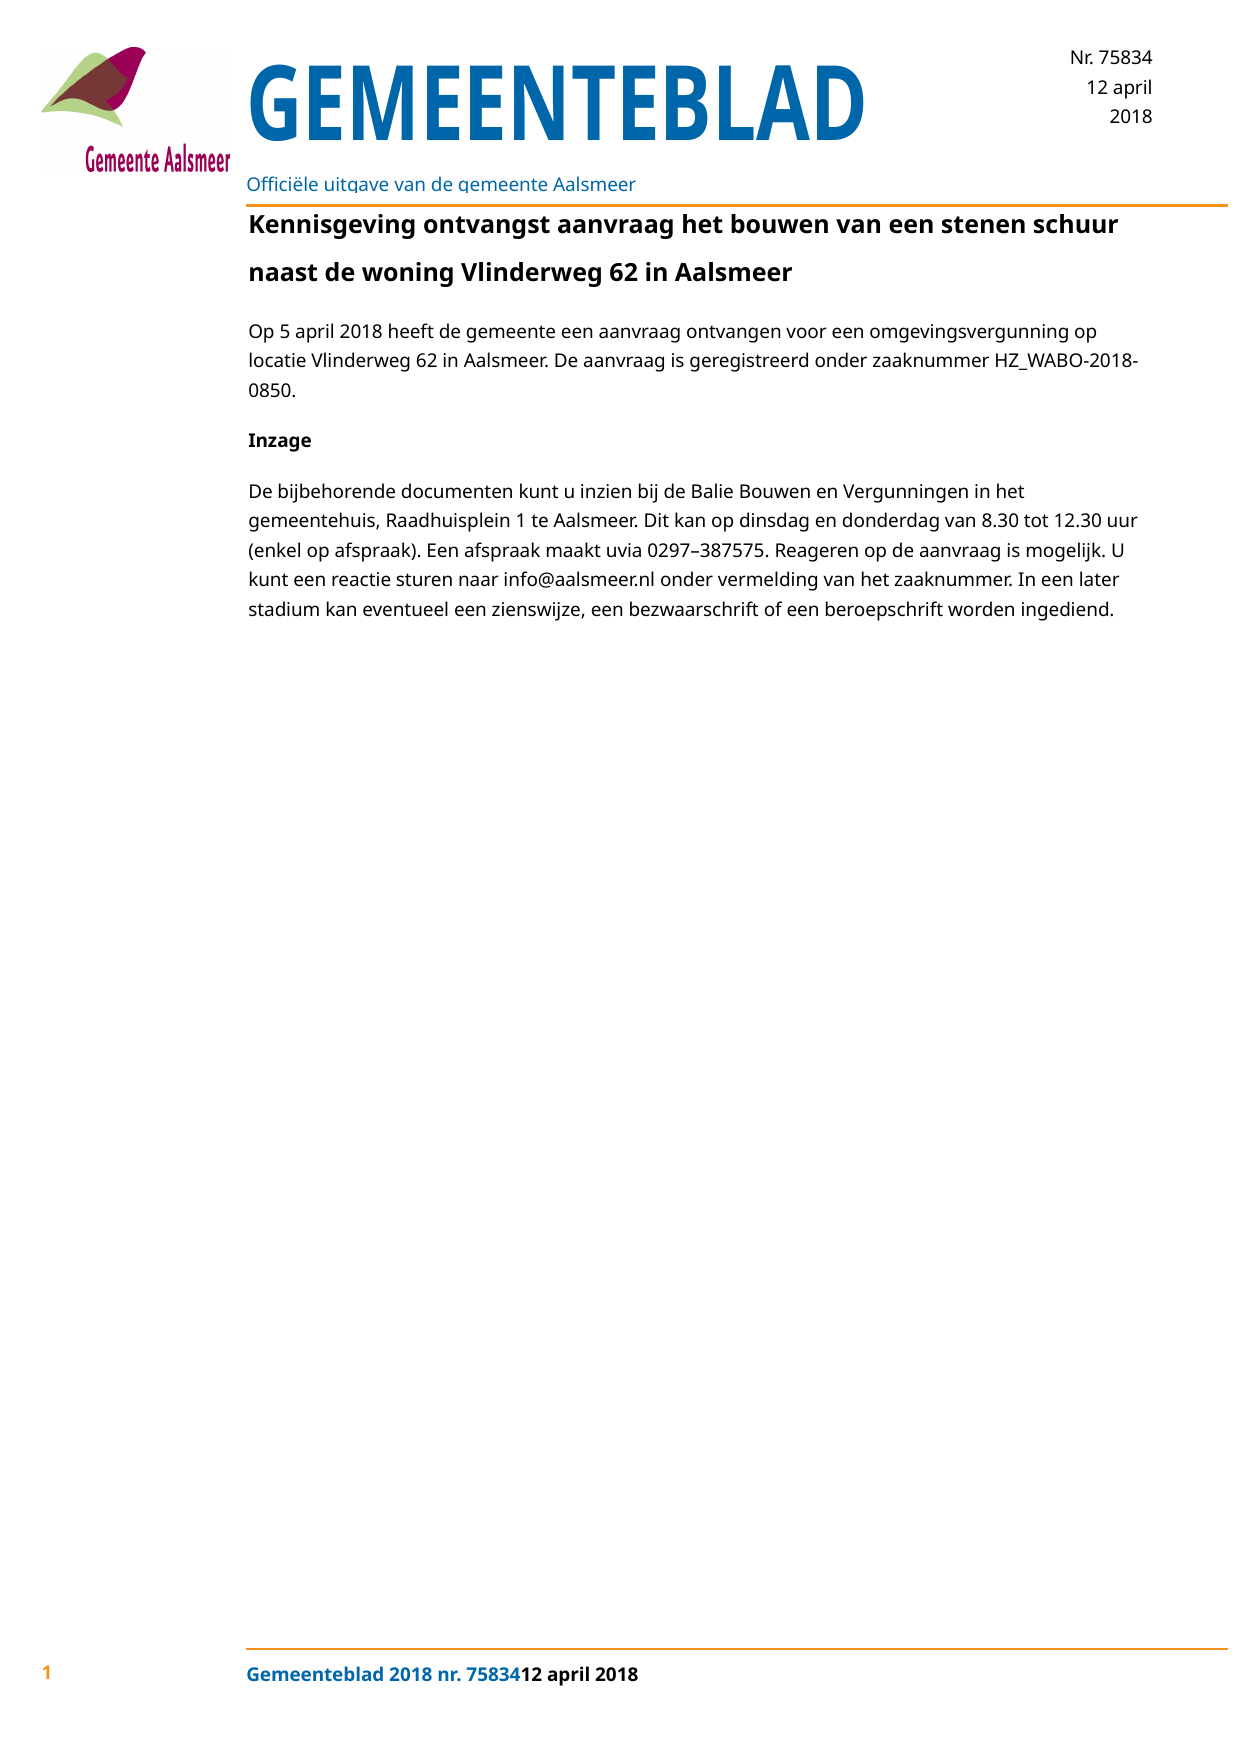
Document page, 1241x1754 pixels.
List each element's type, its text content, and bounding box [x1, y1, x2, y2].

text De bijbehorende documenten kunt u inzien bij de Balie Bouwen en Vergunningen in het gemeentehuis, Raadhuisplein 1 te Aalsmeer. Dit kan op dinsdag en donderdag van 8.30 tot 12.30 uur (enkel op afspraak). Een afspraak maakt uvia 0297–387575. Reageren op de aanvraag is mogelijk. U kunt een reactie sturen naar info@aalsmeer.nl onder vermelding van het zaaknummer. In een later stadium kan eventueel een zienswijze, een bezwaarschrift of een beroepschrift worden ingediend. [248, 478, 1152, 622]
text Inzage [248, 427, 1152, 453]
picture [41, 47, 231, 172]
text Op 5 april 2018 heeft de gemeente een aanvraag ontvangen voor een omgevingsvergunning op locatie Vlinderweg 62 in Aalsmeer. De aanvraag is geregistreerd onder zaaknummer HZ_WABO-2018-0850. [248, 318, 1152, 403]
text Kennisgeving ontvangst aanvraag het bouwen van een stenen schuur naast de woning Vlinderweg 62 in Aalsmeer [248, 207, 1152, 288]
